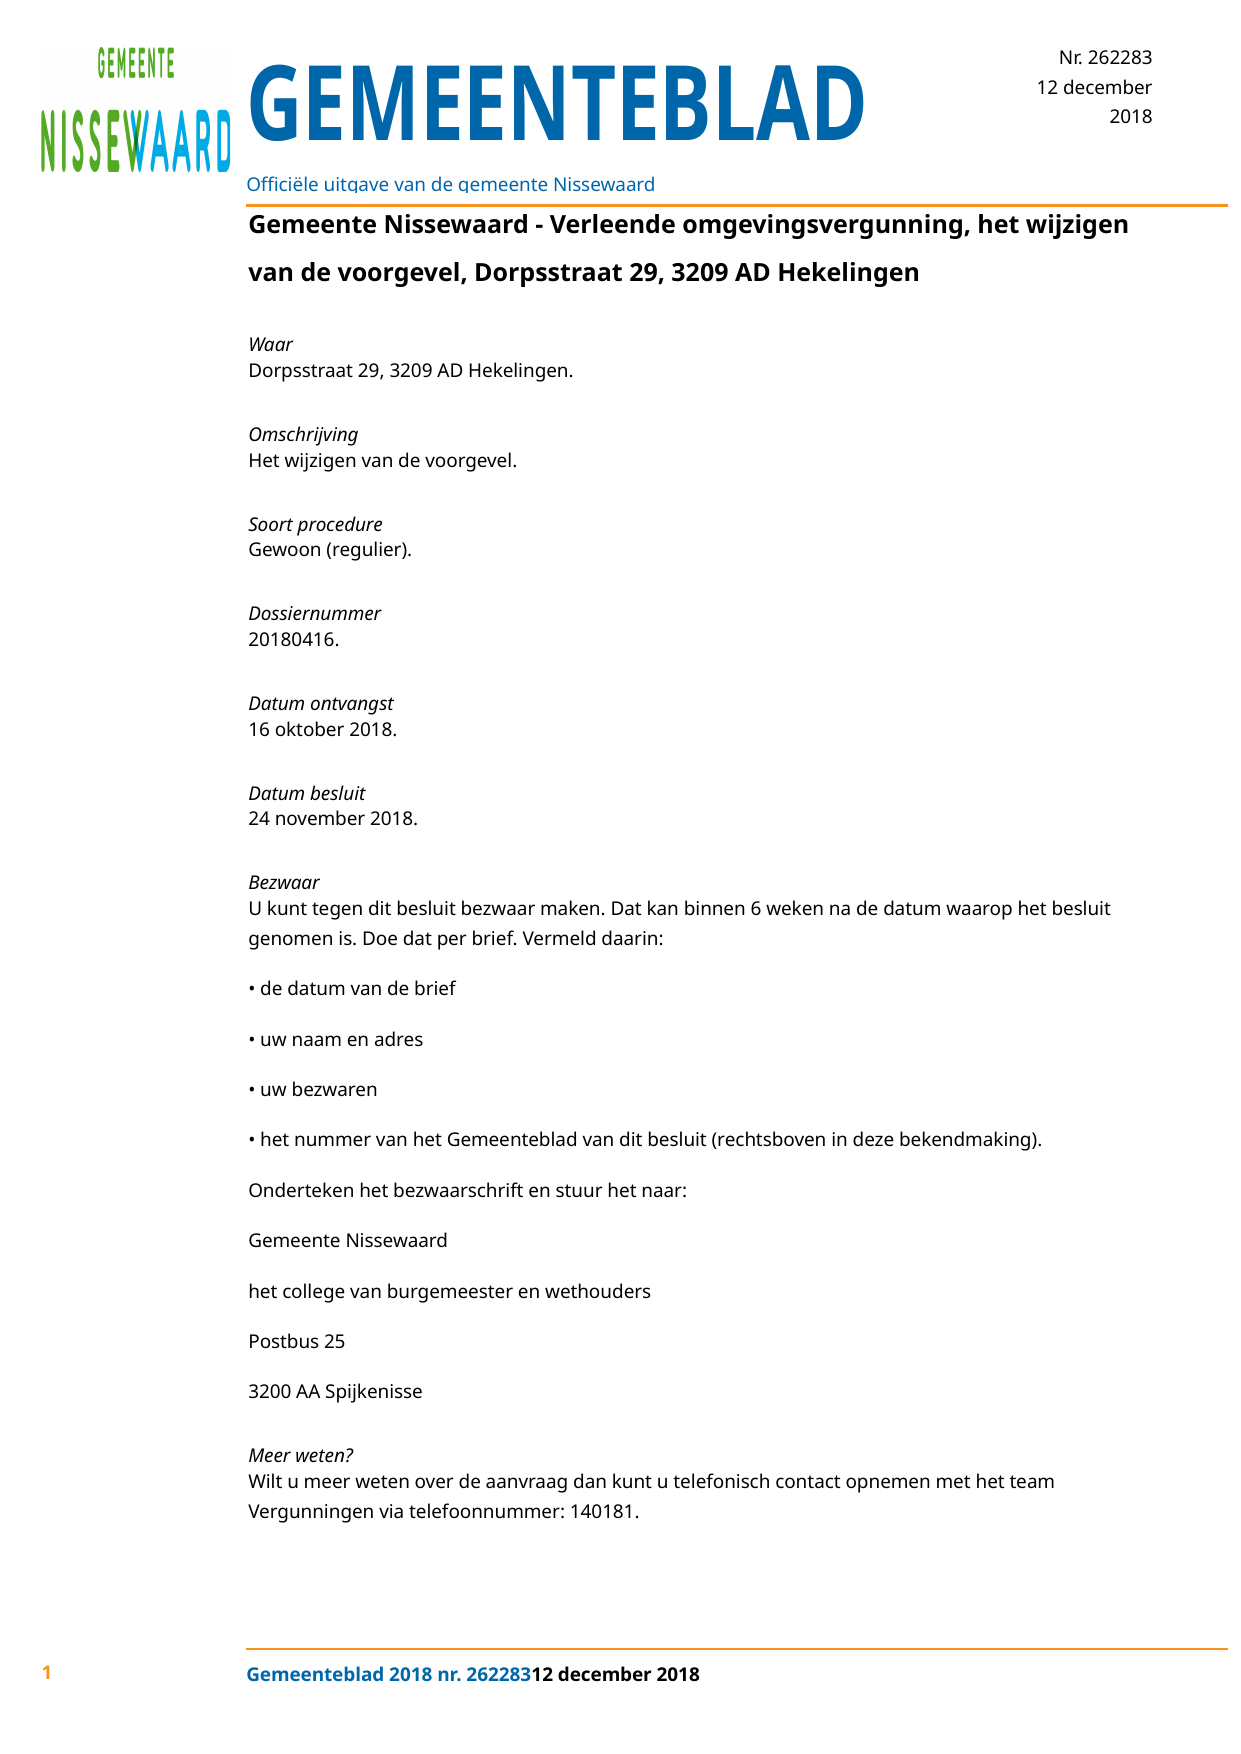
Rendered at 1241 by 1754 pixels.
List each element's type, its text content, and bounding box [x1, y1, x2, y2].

text Omschrijving [248, 421, 1152, 447]
text • uw naam en adres [248, 1026, 1152, 1051]
text Gemeente Nissewaard [248, 1227, 1152, 1253]
text Gewoon (regulier). [248, 537, 1152, 562]
picture [176, 157, 187, 172]
text Wilt u meer weten over de aanvraag dan kunt u telefonisch contact opnemen met het team Vergunningen via telefoonnummer: 140181. [248, 1468, 1152, 1524]
text 24 november 2018. [248, 806, 1152, 831]
text 16 oktober 2018. [248, 716, 1152, 742]
text • uw bezwaren [248, 1076, 1152, 1102]
picture [200, 151, 206, 172]
text 3200 AA Spijkenisse [248, 1379, 1152, 1404]
text U kunt tegen dit besluit bezwaar maken. Dat kan binnen 6 weken na de datum waarop het besluit genomen is. Doe dat per brief. Vermeld daarin: [248, 895, 1152, 951]
text Dorpsstraat 29, 3209 AD Hekelingen. [248, 357, 1152, 383]
picture [201, 122, 206, 138]
text Postbus 25 [248, 1328, 1152, 1354]
text 20180416. [248, 626, 1152, 652]
text • de datum van de brief [248, 975, 1152, 1001]
text het college van burgemeester en wethouders [248, 1278, 1152, 1303]
picture [222, 122, 227, 160]
text Soort procedure [248, 511, 1152, 537]
text Bezwaar [248, 869, 1152, 895]
text Gemeente Nissewaard - Verleende omgevingsvergunning, het wijzigen van de voorgevel, Dorpsstraat 29, 3209 AD Hekelingen [248, 207, 1152, 288]
text Onderteken het bezwaarschrift en stuur het naar: [248, 1177, 1152, 1203]
text • het nummer van het Gemeenteblad van dit besluit (rechtsboven in deze bekendmaking). [248, 1127, 1152, 1152]
picture [41, 47, 231, 172]
text Meer weten? [248, 1443, 1152, 1468]
picture [154, 157, 165, 172]
text Het wijzigen van de voorgevel. [248, 447, 1152, 473]
text Datum besluit [248, 780, 1152, 806]
text Datum ontvangst [248, 690, 1152, 716]
text Dossiernummer [248, 601, 1152, 626]
text Waar [248, 331, 1152, 357]
